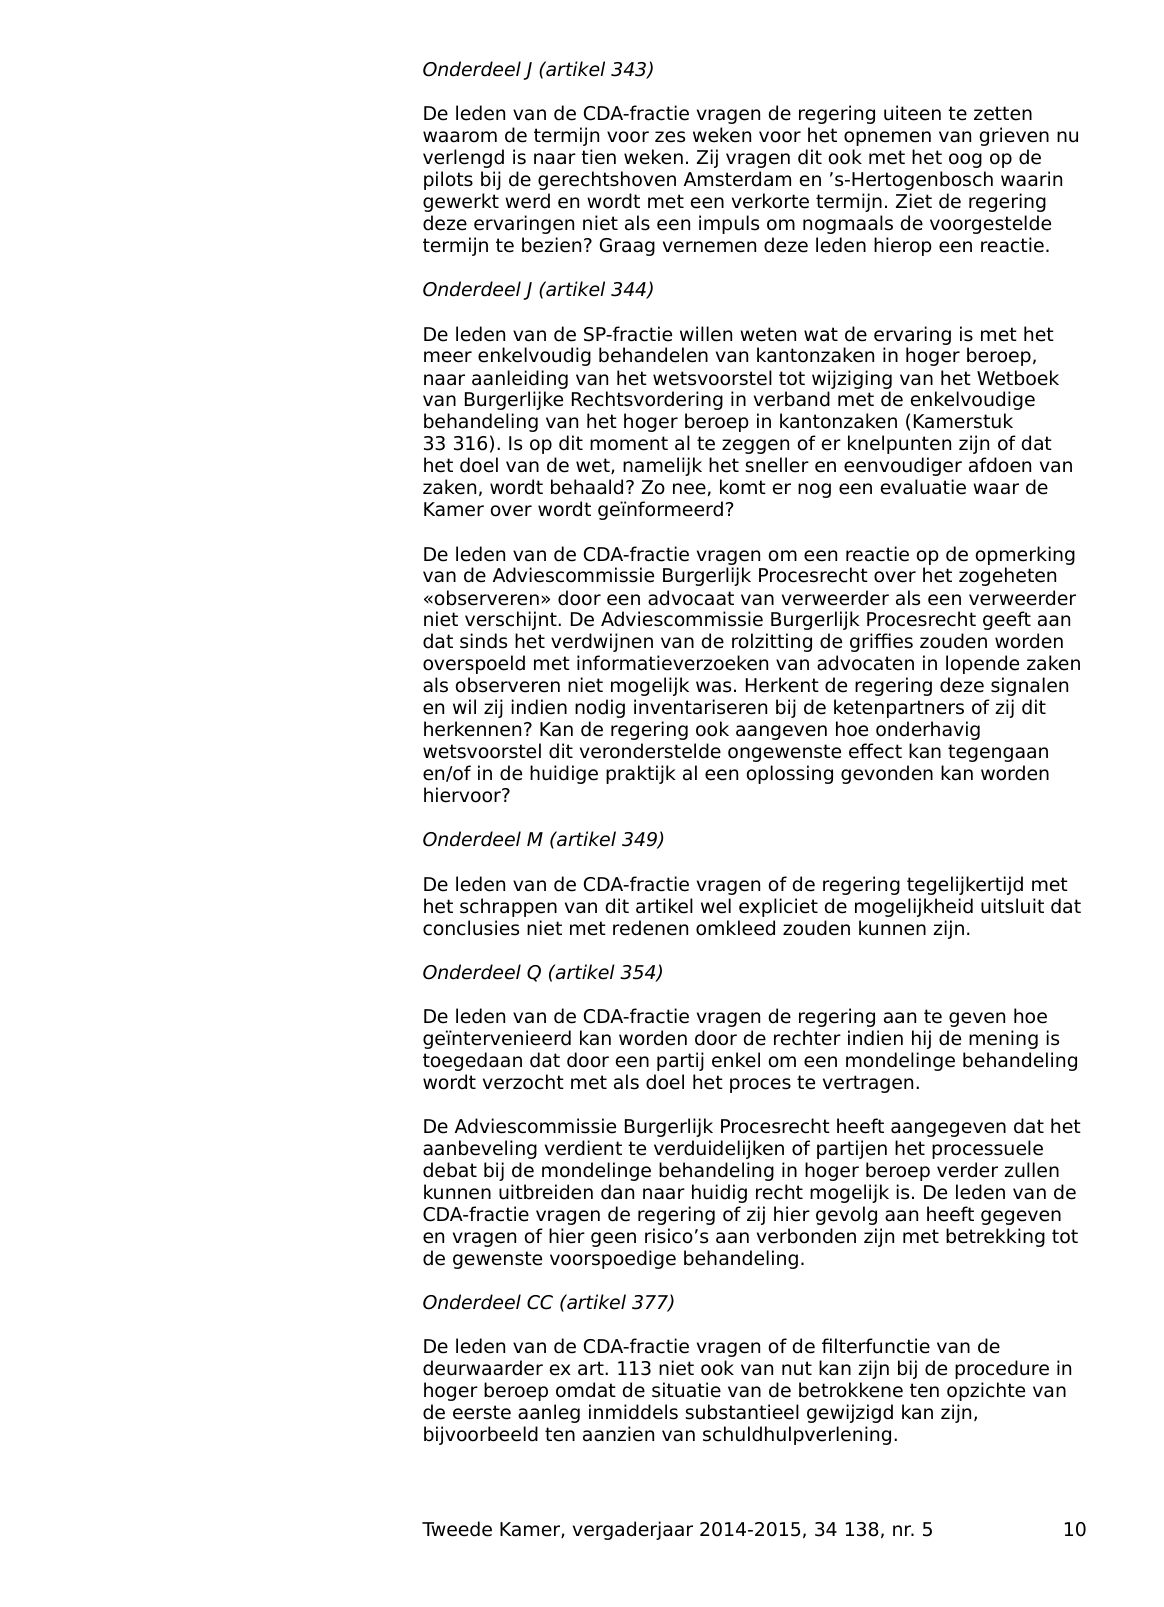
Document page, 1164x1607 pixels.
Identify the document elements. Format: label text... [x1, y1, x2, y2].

subtitle Onderdeel J (artikel 344) [422, 279, 1087, 301]
text De Adviescommissie Burgerlijk Procesrecht heeft aangegeven dat het aanbeveling verdient te verduidelijken of partijen het processuele debat bij de mondelinge behandeling in hoger beroep verder zullen kunnen uitbreiden dan naar huidig recht mogelijk is. De leden van de CDA-fractie vragen de regering of zij hier gevolg aan heeft gegeven en vragen of hier geen risico’s aan verbonden zijn met betrekking tot de gewenste voorspoedige behandeling. [422, 1116, 1087, 1270]
subtitle Onderdeel M (artikel 349) [422, 829, 1087, 851]
subtitle Onderdeel CC (artikel 377) [422, 1292, 1087, 1314]
text De leden van de CDA-fractie vragen de regering aan te geven hoe geïntervenieerd kan worden door de rechter indien hij de mening is toegedaan dat door een partij enkel om een mondelinge behandeling wordt verzocht met als doel het proces te vertragen. [422, 1006, 1087, 1094]
text De leden van de CDA-fractie vragen de regering uiteen te zetten waarom de termijn voor zes weken voor het opnemen van grieven nu verlengd is naar tien weken. Zij vragen dit ook met het oog op de pilots bij de gerechtshoven Amsterdam en ’s-Hertogenbosch waarin gewerkt werd en wordt met een verkorte termijn. Ziet de regering deze ervaringen niet als een impuls om nogmaals de voorgestelde termijn te bezien? Graag vernemen deze leden hierop een reactie. [422, 103, 1087, 257]
subtitle Onderdeel Q (artikel 354) [422, 962, 1087, 984]
subtitle Onderdeel J (artikel 343) [422, 59, 1087, 81]
text De leden van de CDA-fractie vragen om een reactie op de opmerking van de Adviescommissie Burgerlijk Procesrecht over het zogeheten «observeren» door een advocaat van verweerder als een verweerder niet verschijnt. De Adviescommissie Burgerlijk Procesrecht geeft aan dat sinds het verdwijnen van de rolzitting de griffies zouden worden overspoeld met informatieverzoeken van advocaten in lopende zaken als observeren niet mogelijk was. Herkent de regering deze signalen en wil zij indien nodig inventariseren bij de ketenpartners of zij dit herkennen? Kan de regering ook aangeven hoe onderhavig wetsvoorstel dit veronderstelde ongewenste effect kan tegengaan en/of in de huidige praktijk al een oplossing gevonden kan worden hiervoor? [422, 543, 1087, 807]
text De leden van de CDA-fractie vragen of de filterfunctie van de deurwaarder ex art. 113 niet ook van nut kan zijn bij de procedure in hoger beroep omdat de situatie van de betrokkene ten opzichte van de eerste aanleg inmiddels substantieel gewijzigd kan zijn, bijvoorbeeld ten aanzien van schuldhulpverlening. [422, 1336, 1087, 1446]
text De leden van de SP-fractie willen weten wat de ervaring is met het meer enkelvoudig behandelen van kantonzaken in hoger beroep, naar aanleiding van het wetsvoorstel tot wijziging van het Wetboek van Burgerlijke Rechtsvordering in verband met de enkelvoudige behandeling van het hoger beroep in kantonzaken (Kamerstuk 33 316). Is op dit moment al te zeggen of er knelpunten zijn of dat het doel van de wet, namelijk het sneller en eenvoudiger afdoen van zaken, wordt behaald? Zo nee, komt er nog een evaluatie waar de Kamer over wordt geïnformeerd? [422, 323, 1087, 521]
text De leden van de CDA-fractie vragen of de regering tegelijkertijd met het schrappen van dit artikel wel expliciet de mogelijkheid uitsluit dat conclusies niet met redenen omkleed zouden kunnen zijn. [422, 873, 1087, 939]
